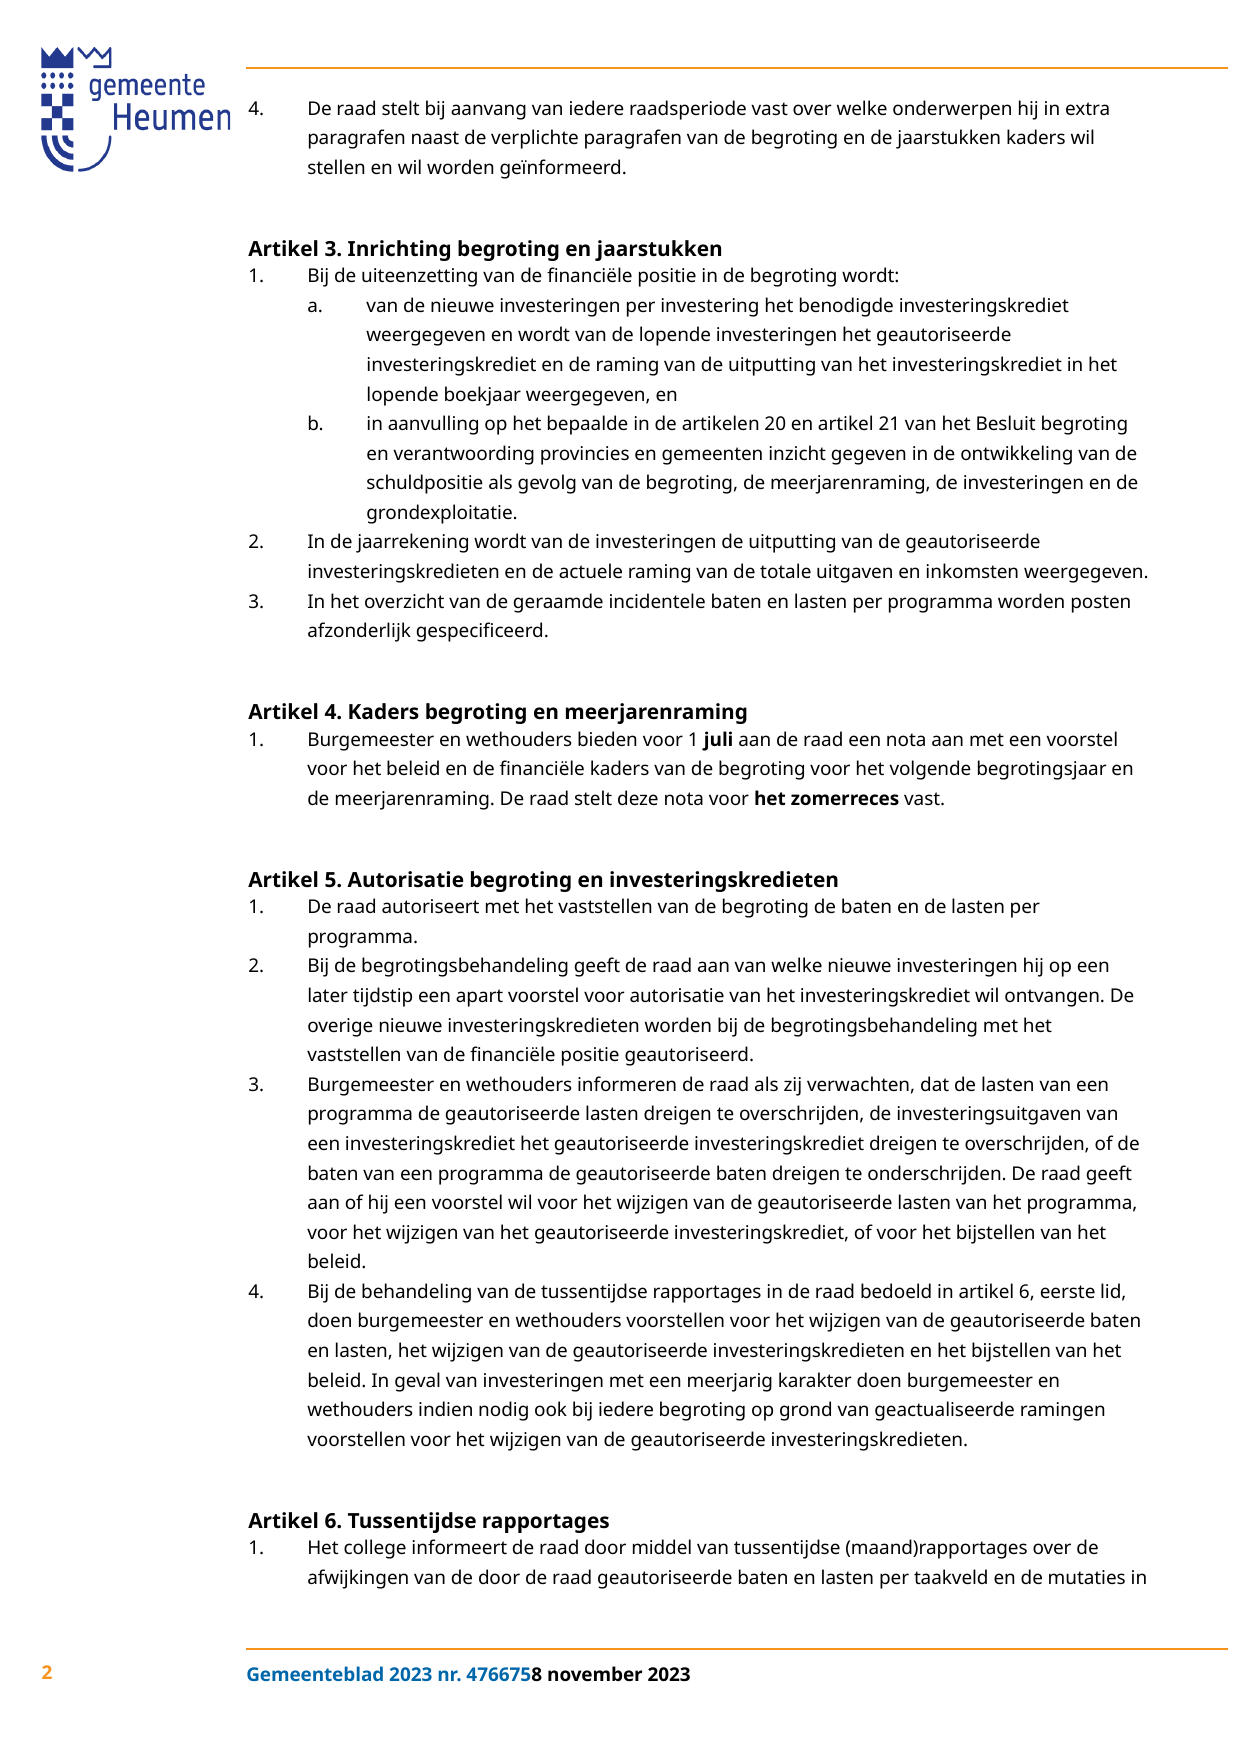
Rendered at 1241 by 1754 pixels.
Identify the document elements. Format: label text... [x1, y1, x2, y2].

list In de jaarrekening wordt van de investeringen de uitputting van de geautoriseerde investeringskredieten en de actuele raming van de totale uitgaven en inkomsten weergegeven. [248, 529, 1152, 584]
list In het overzicht van de geraamde incidentele baten en lasten per programma worden posten afzonderlijk gespecificeerd. [248, 588, 1152, 643]
list Burgemeester en wethouders bieden voor 1 juli aan de raad een nota aan met een voorstel voor het beleid en de financiële kaders van de begroting voor het volgende begrotingsjaar en de meerjarenraming. De raad stelt deze nota voor het zomerreces vast. [248, 726, 1152, 811]
text Artikel 6. Tussentijdse rapportages [248, 1506, 1152, 1534]
text Artikel 4. Kaders begroting en meerjarenraming [248, 697, 1152, 726]
picture [41, 47, 231, 172]
list De raad autoriseert met het vaststellen van de begroting de baten en de lasten per programma. [248, 893, 1152, 949]
list Het college informeert de raad door middel van tussentijdse (maand)rapportages over de afwijkingen van de door de raad geautoriseerde baten en lasten per taakveld en de mutaties in [248, 1534, 1152, 1590]
list Bij de uiteenzetting van de financiële positie in de begroting wordt: [248, 262, 1152, 288]
list Bij de begrotingsbehandeling geeft de raad aan van welke nieuwe investeringen hij op een later tijdstip een apart voorstel voor autorisatie van het investeringskrediet wil ontvangen. De overige nieuwe investeringskredieten worden bij de begrotingsbehandeling met het vaststellen van de financiële positie geautoriseerd. [248, 953, 1152, 1067]
list in aanvulling op het bepaalde in de artikelen 20 en artikel 21 van het Besluit begroting en verantwoording provincies en gemeenten inzicht gegeven in de ontwikkeling van de schuldpositie als gevolg van de begroting, de meerjarenraming, de investeringen en de grondexploitatie. [307, 410, 1152, 525]
list van de nieuwe investeringen per investering het benodigde investeringskrediet weergegeven en wordt van de lopende investeringen het geautoriseerde investeringskrediet en de raming van de uitputting van het investeringskrediet in het lopende boekjaar weergegeven, en [307, 292, 1152, 406]
list Burgemeester en wethouders informeren de raad als zij verwachten, dat de lasten van een programma de geautoriseerde lasten dreigen te overschrijden, de investeringsuitgaven van een investeringskrediet het geautoriseerde investeringskrediet dreigen te overschrijden, of de baten van een programma de geautoriseerde baten dreigen te onderschrijden. De raad geeft aan of hij een voorstel wil voor het wijzigen van de geautoriseerde lasten van het programma, voor het wijzigen van het geautoriseerde investeringskrediet, of voor het bijstellen van het beleid. [248, 1071, 1152, 1274]
list De raad stelt bij aanvang van iedere raadsperiode vast over welke onderwerpen hij in extra paragrafen naast de verplichte paragrafen van de begroting en de jaarstukken kaders wil stellen en wil worden geïnformeerd. [248, 95, 1152, 180]
list Bij de behandeling van de tussentijdse rapportages in de raad bedoeld in artikel 6, eerste lid, doen burgemeester en wethouders voorstellen voor het wijzigen van de geautoriseerde baten en lasten, het wijzigen van de geautoriseerde investeringskredieten en het bijstellen van het beleid. In geval van investeringen met een meerjarig karakter doen burgemeester en wethouders indien nodig ook bij iedere begroting op grond van geactualiseerde ramingen voorstellen voor het wijzigen van de geautoriseerde investeringskredieten. [248, 1278, 1152, 1452]
text Artikel 3. Inrichting begroting en jaarstukken [248, 234, 1152, 262]
text Artikel 5. Autorisatie begroting en investeringskredieten [248, 865, 1152, 893]
